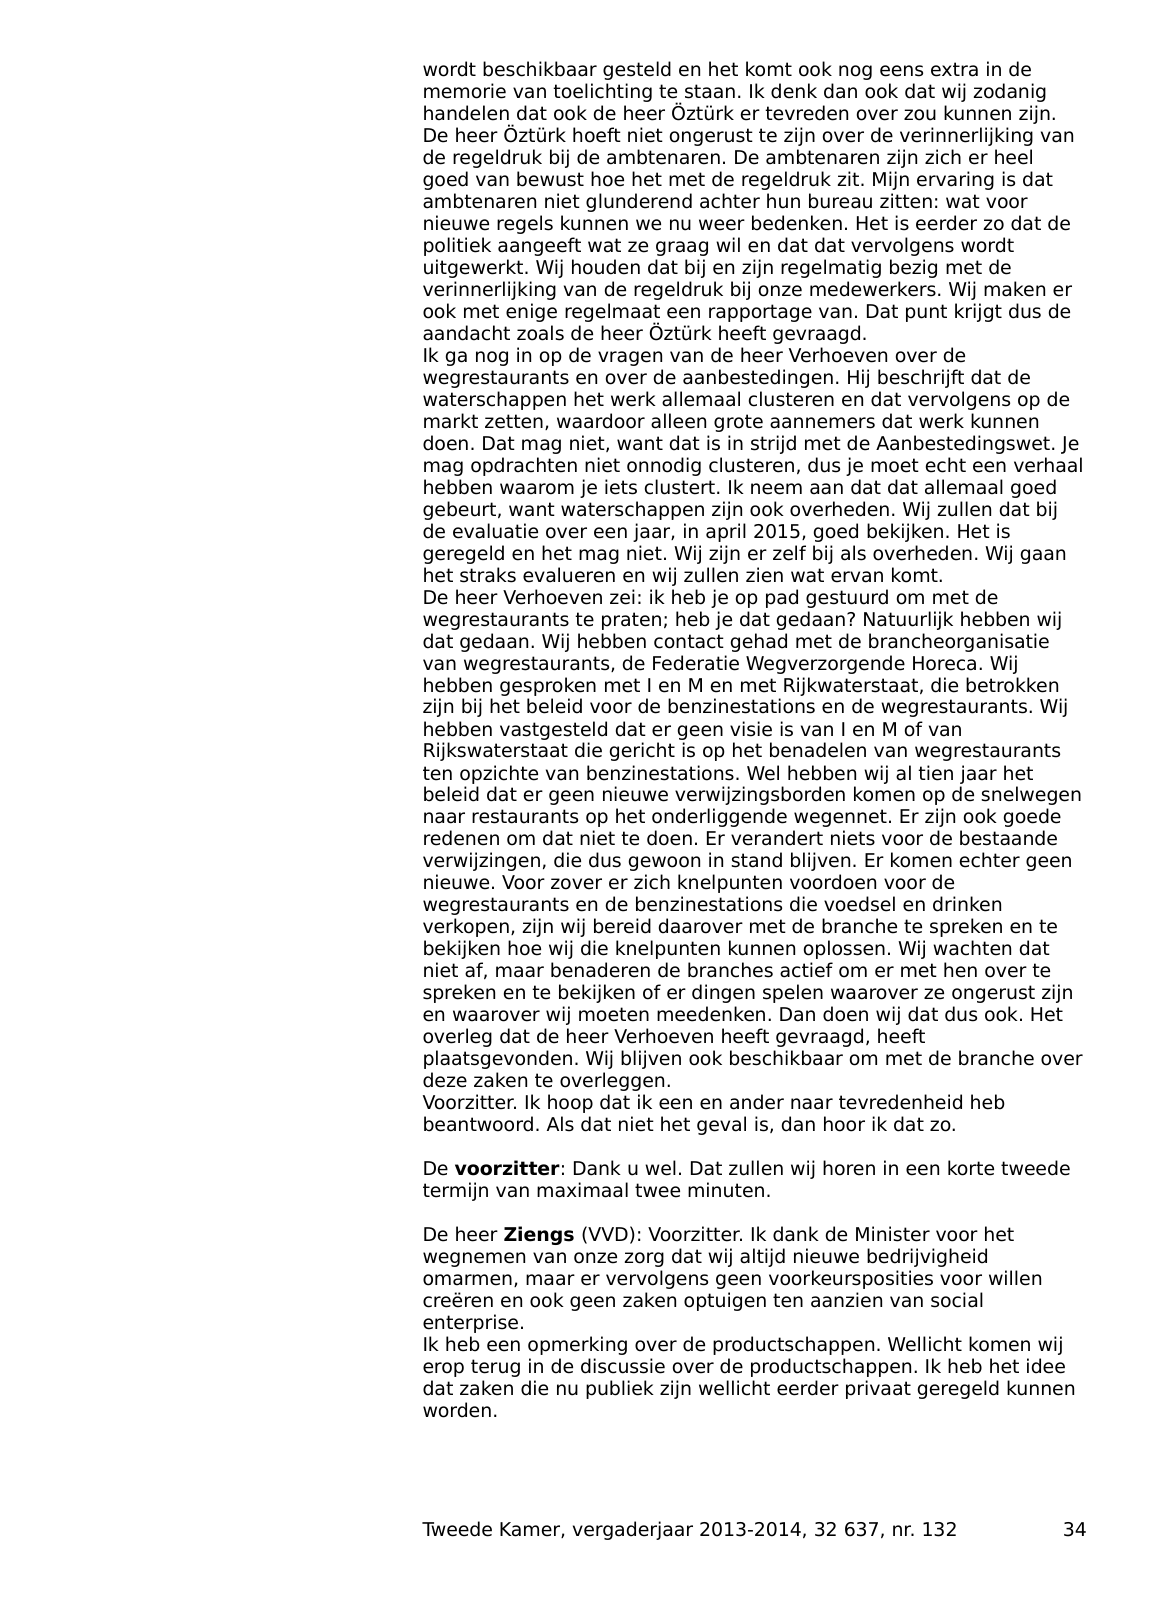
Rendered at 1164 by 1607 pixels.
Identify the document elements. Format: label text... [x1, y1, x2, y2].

text De heer Ziengs (VVD): Voorzitter. Ik dank de Minister voor het wegnemen van onze zorg dat wij altijd nieuwe bedrijvigheid omarmen, maar er vervolgens geen voorkeursposities voor willen creëren en ook geen zaken optuigen ten aanzien van social enterprise. [422, 1224, 1087, 1334]
text De heer Verhoeven zei: ik heb je op pad gestuurd om met de wegrestaurants te praten; heb je dat gedaan? Natuurlijk hebben wij dat gedaan. Wij hebben contact gehad met de brancheorganisatie van wegrestaurants, de Federatie Wegverzorgende Horeca. Wij hebben gesproken met I en M en met Rijkwaterstaat, die betrokken zijn bij het beleid voor de benzinestations en de wegrestaurants. Wij hebben vastgesteld dat er geen visie is van I en M of van Rijkswaterstaat die gericht is op het benadelen van wegrestaurants ten opzichte van benzinestations. Wel hebben wij al tien jaar het beleid dat er geen nieuwe verwijzingsborden komen op de snelwegen naar restaurants op het onderliggende wegennet. Er zijn ook goede redenen om dat niet te doen. Er verandert niets voor de bestaande verwijzingen, die dus gewoon in stand blijven. Er komen echter geen nieuwe. Voor zover er zich knelpunten voordoen voor de wegrestaurants en de benzinestations die voedsel en drinken verkopen, zijn wij bereid daarover met de branche te spreken en te bekijken hoe wij die knelpunten kunnen oplossen. Wij wachten dat niet af, maar benaderen de branches actief om er met hen over te spreken en te bekijken of er dingen spelen waarover ze ongerust zijn en waarover wij moeten meedenken. Dan doen wij dat dus ook. Het overleg dat de heer Verhoeven heeft gevraagd, heeft plaatsgevonden. Wij blijven ook beschikbaar om met de branche over deze zaken te overleggen. [422, 587, 1087, 1092]
text De heer Öztürk hoeft niet ongerust te zijn over de verinnerlijking van de regeldruk bij de ambtenaren. De ambtenaren zijn zich er heel goed van bewust hoe het met de regeldruk zit. Mijn ervaring is dat ambtenaren niet glunderend achter hun bureau zitten: wat voor nieuwe regels kunnen we nu weer bedenken. Het is eerder zo dat de politiek aangeeft wat ze graag wil en dat dat vervolgens wordt uitgewerkt. Wij houden dat bij en zijn regelmatig bezig met de verinnerlijking van de regeldruk bij onze medewerkers. Wij maken er ook met enige regelmaat een rapportage van. Dat punt krijgt dus de aandacht zoals de heer Öztürk heeft gevraagd. [422, 125, 1087, 345]
text Voorzitter. Ik hoop dat ik een en ander naar tevredenheid heb beantwoord. Als dat niet het geval is, dan hoor ik dat zo. [422, 1092, 1087, 1136]
text Ik heb een opmerking over de productschappen. Wellicht komen wij erop terug in de discussie over de productschappen. Ik heb het idee dat zaken die nu publiek zijn wellicht eerder privaat geregeld kunnen worden. [422, 1334, 1087, 1422]
text De voorzitter: Dank u wel. Dat zullen wij horen in een korte tweede termijn van maximaal twee minuten. [422, 1158, 1087, 1202]
text wordt beschikbaar gesteld en het komt ook nog eens extra in de memorie van toelichting te staan. Ik denk dan ook dat wij zodanig handelen dat ook de heer Öztürk er tevreden over zou kunnen zijn. [422, 59, 1087, 125]
text Ik ga nog in op de vragen van de heer Verhoeven over de wegrestaurants en over de aanbestedingen. Hij beschrijft dat de waterschappen het werk allemaal clusteren en dat vervolgens op de markt zetten, waardoor alleen grote aannemers dat werk kunnen doen. Dat mag niet, want dat is in strijd met de Aanbestedingswet. Je mag opdrachten niet onnodig clusteren, dus je moet echt een verhaal hebben waarom je iets clustert. Ik neem aan dat dat allemaal goed gebeurt, want waterschappen zijn ook overheden. Wij zullen dat bij de evaluatie over een jaar, in april 2015, goed bekijken. Het is geregeld en het mag niet. Wij zijn er zelf bij als overheden. Wij gaan het straks evalueren en wij zullen zien wat ervan komt. [422, 345, 1087, 587]
